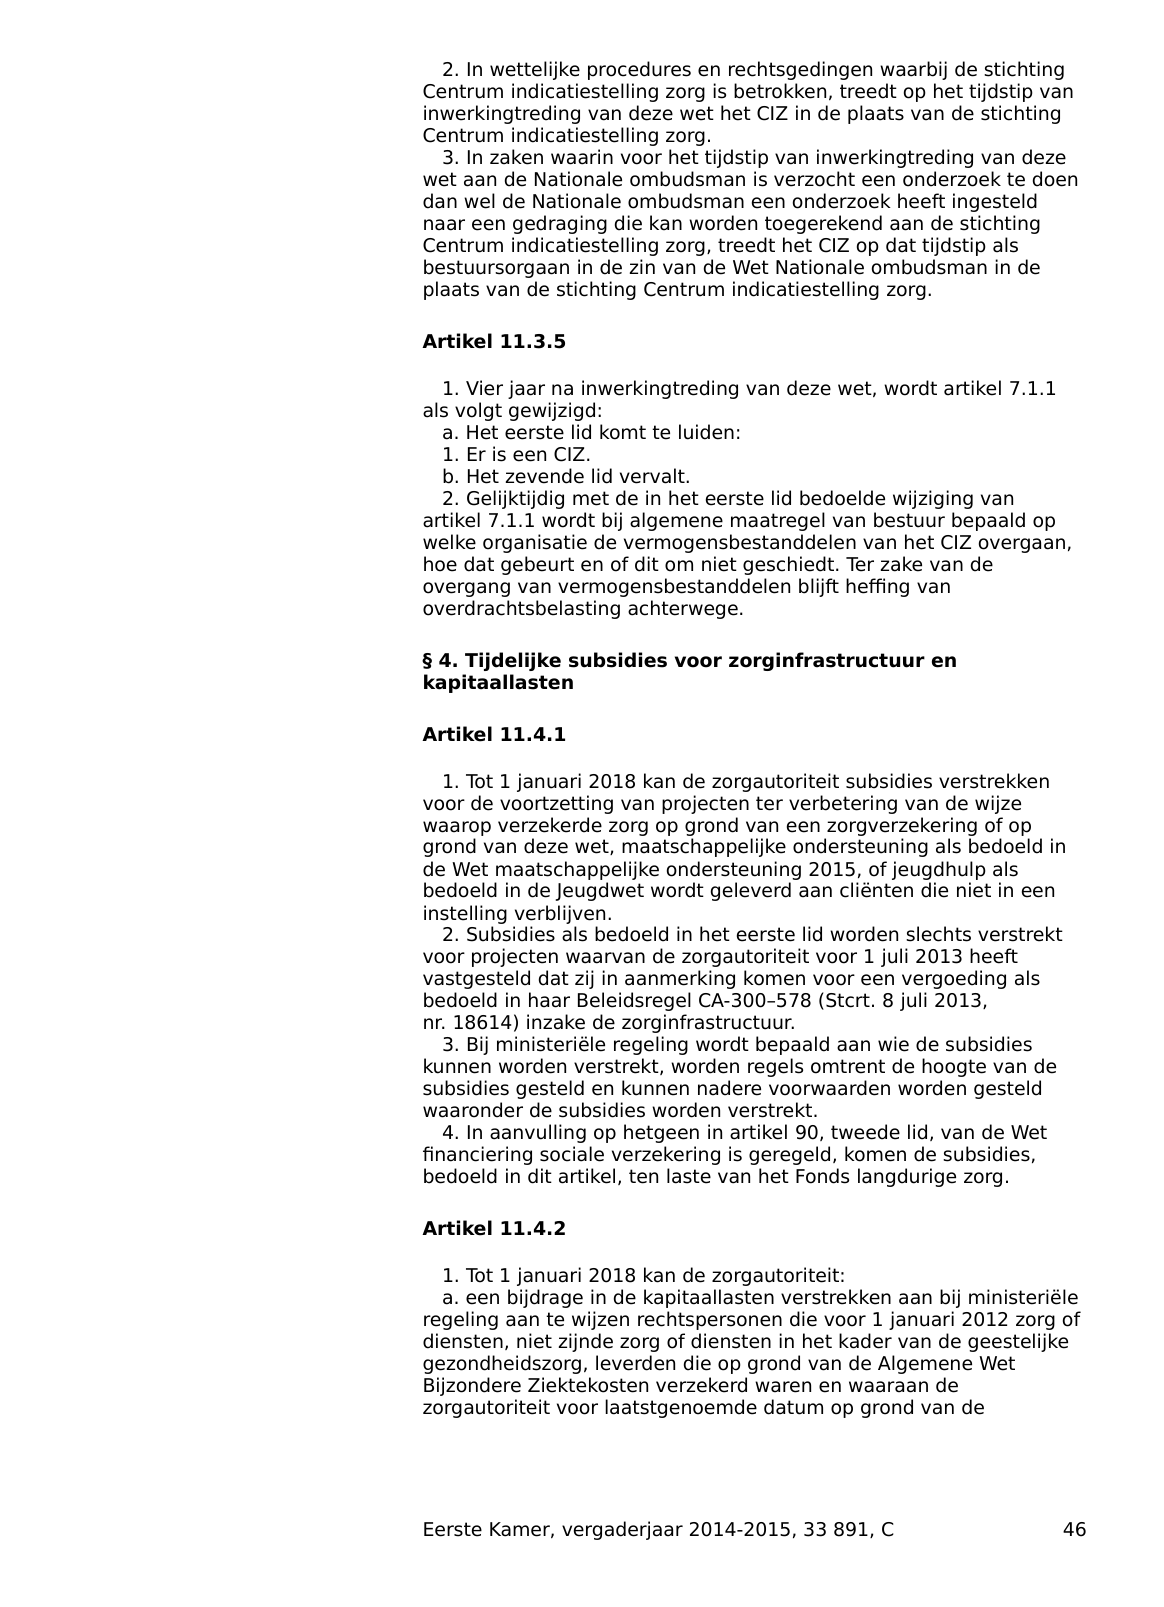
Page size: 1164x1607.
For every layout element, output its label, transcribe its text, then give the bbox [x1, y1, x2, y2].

text 1. Er is een CIZ. [422, 444, 1087, 466]
text 2. Subsidies als bedoeld in het eerste lid worden slechts verstrekt voor projecten waarvan de zorgautoriteit voor 1 juli 2013 heeft vastgesteld dat zij in aanmerking komen voor een vergoeding als bedoeld in haar Beleidsregel CA-300–578 (Stcrt. 8 juli 2013, nr. 18614) inzake de zorginfrastructuur. [422, 924, 1087, 1034]
subtitle Artikel 11.3.5 [422, 331, 1087, 353]
text 1. Vier jaar na inwerkingtreding van deze wet, wordt artikel 7.1.1 als volgt gewijzigd: [422, 378, 1087, 422]
text 4. In aanvulling op hetgeen in artikel 90, tweede lid, van de Wet financiering sociale verzekering is geregeld, komen de subsidies, bedoeld in dit artikel, ten laste van het Fonds langdurige zorg. [422, 1122, 1087, 1188]
text 3. In zaken waarin voor het tijdstip van inwerkingtreding van deze wet aan de Nationale ombudsman is verzocht een onderzoek te doen dan wel de Nationale ombudsman een onderzoek heeft ingesteld naar een gedraging die kan worden toegerekend aan de stichting Centrum indicatiestelling zorg, treedt het CIZ op dat tijdstip als bestuursorgaan in de zin van de Wet Nationale ombudsman in de plaats van de stichting Centrum indicatiestelling zorg. [422, 147, 1087, 301]
text a. Het eerste lid komt te luiden: [422, 422, 1087, 444]
text 2. In wettelijke procedures en rechtsgedingen waarbij de stichting Centrum indicatiestelling zorg is betrokken, treedt op het tijdstip van inwerkingtreding van deze wet het CIZ in de plaats van de stichting Centrum indicatiestelling zorg. [422, 59, 1087, 147]
text b. Het zevende lid vervalt. [422, 466, 1087, 488]
text 3. Bij ministeriële regeling wordt bepaald aan wie de subsidies kunnen worden verstrekt, worden regels omtrent de hoogte van de subsidies gesteld en kunnen nadere voorwaarden worden gesteld waaronder de subsidies worden verstrekt. [422, 1034, 1087, 1122]
subtitle § 4. Tijdelijke subsidies voor zorginfrastructuur en kapitaallasten [422, 649, 1087, 693]
subtitle Artikel 11.4.1 [422, 723, 1087, 746]
text a. een bijdrage in de kapitaallasten verstrekken aan bij ministeriële regeling aan te wijzen rechtspersonen die voor 1 januari 2012 zorg of diensten, niet zijnde zorg of diensten in het kader van de geestelijke gezondheidszorg, leverden die op grond van de Algemene Wet Bijzondere Ziektekosten verzekerd waren en waaraan de zorgautoriteit voor laatstgenoemde datum op grond van de [422, 1287, 1087, 1419]
text 1. Tot 1 januari 2018 kan de zorgautoriteit subsidies verstrekken voor de voortzetting van projecten ter verbetering van de wijze waarop verzekerde zorg op grond van een zorgverzekering of op grond van deze wet, maatschappelijke ondersteuning als bedoeld in de Wet maatschappelijke ondersteuning 2015, of jeugdhulp als bedoeld in de Jeugdwet wordt geleverd aan cliënten die niet in een instelling verblijven. [422, 771, 1087, 924]
text 1. Tot 1 januari 2018 kan de zorgautoriteit: [422, 1265, 1087, 1287]
text 2. Gelijktijdig met de in het eerste lid bedoelde wijziging van artikel 7.1.1 wordt bij algemene maatregel van bestuur bepaald op welke organisatie de vermogensbestanddelen van het CIZ overgaan, hoe dat gebeurt en of dit om niet geschiedt. Ter zake van de overgang van vermogensbestanddelen blijft heffing van overdrachtsbelasting achterwege. [422, 488, 1087, 619]
subtitle Artikel 11.4.2 [422, 1218, 1087, 1240]
